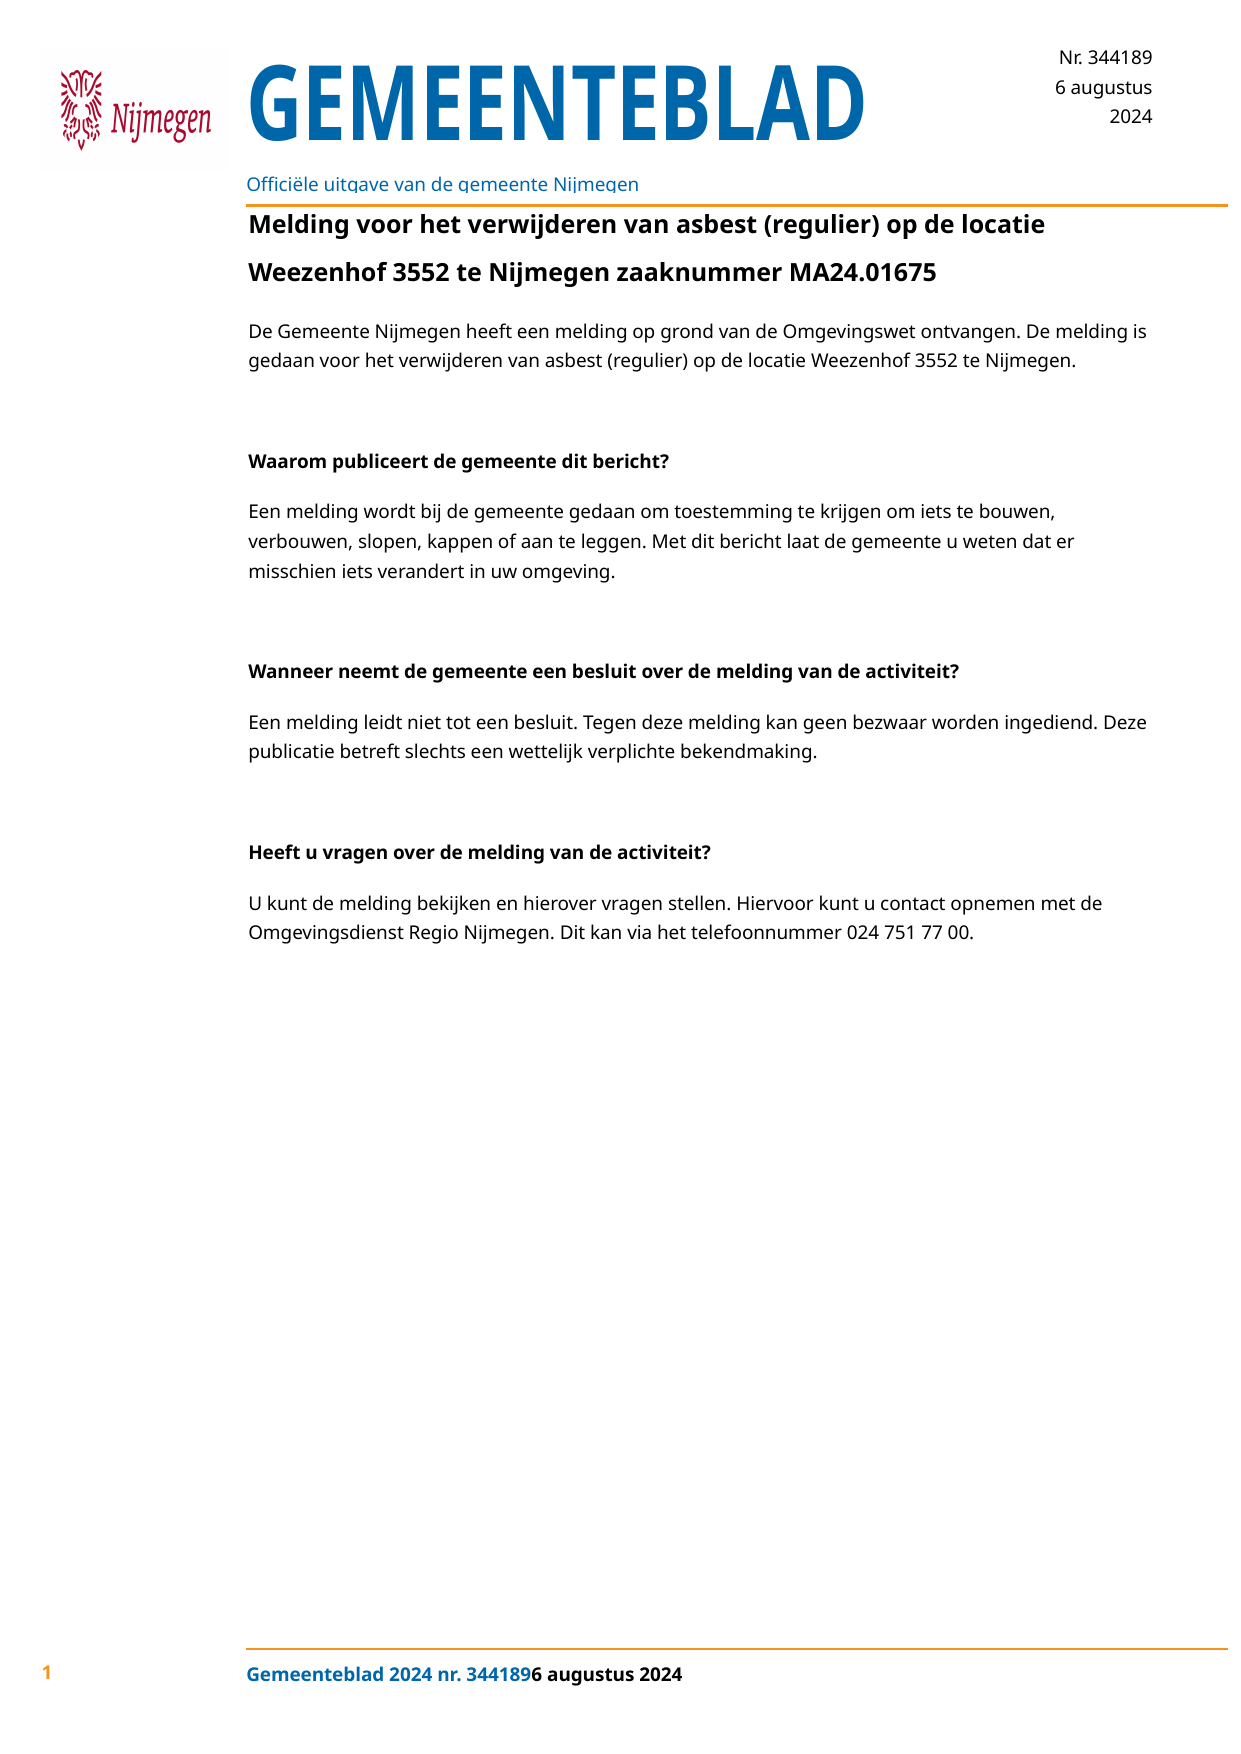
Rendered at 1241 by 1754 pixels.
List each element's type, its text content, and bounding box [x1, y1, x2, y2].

text Wanneer neemt de gemeente een besluit over de melding van de activiteit? [248, 659, 1152, 684]
text Heeft u vragen over de melding van de activiteit? [248, 839, 1152, 865]
text Een melding wordt bij de gemeente gedaan om toestemming te krijgen om iets te bouwen, verbouwen, slopen, kappen of aan te leggen. Met dit bericht laat de gemeente u weten dat er misschien iets verandert in uw omgeving. [248, 499, 1152, 584]
text De Gemeente Nijmegen heeft een melding op grond van de Omgevingswet ontvangen. De melding is gedaan voor het verwijderen van asbest (regulier) op de locatie Weezenhof 3552 te Nijmegen. [248, 318, 1152, 373]
text U kunt de melding bekijken en hierover vragen stellen. Hiervoor kunt u contact opnemen met de Omgevingsdienst Regio Nijmegen. Dit kan via het telefoonnummer 024 751 77 00. [248, 890, 1152, 945]
text Een melding leidt niet tot een besluit. Tegen deze melding kan geen bezwaar worden ingediend. Deze publicatie betreft slechts een wettelijk verplichte bekendmaking. [248, 709, 1152, 764]
text Waarom publiceert de gemeente dit bericht? [248, 448, 1152, 474]
picture [41, 47, 231, 172]
text Melding voor het verwijderen van asbest (regulier) op de locatie Weezenhof 3552 te Nijmegen zaaknummer MA24.01675 [248, 207, 1152, 288]
